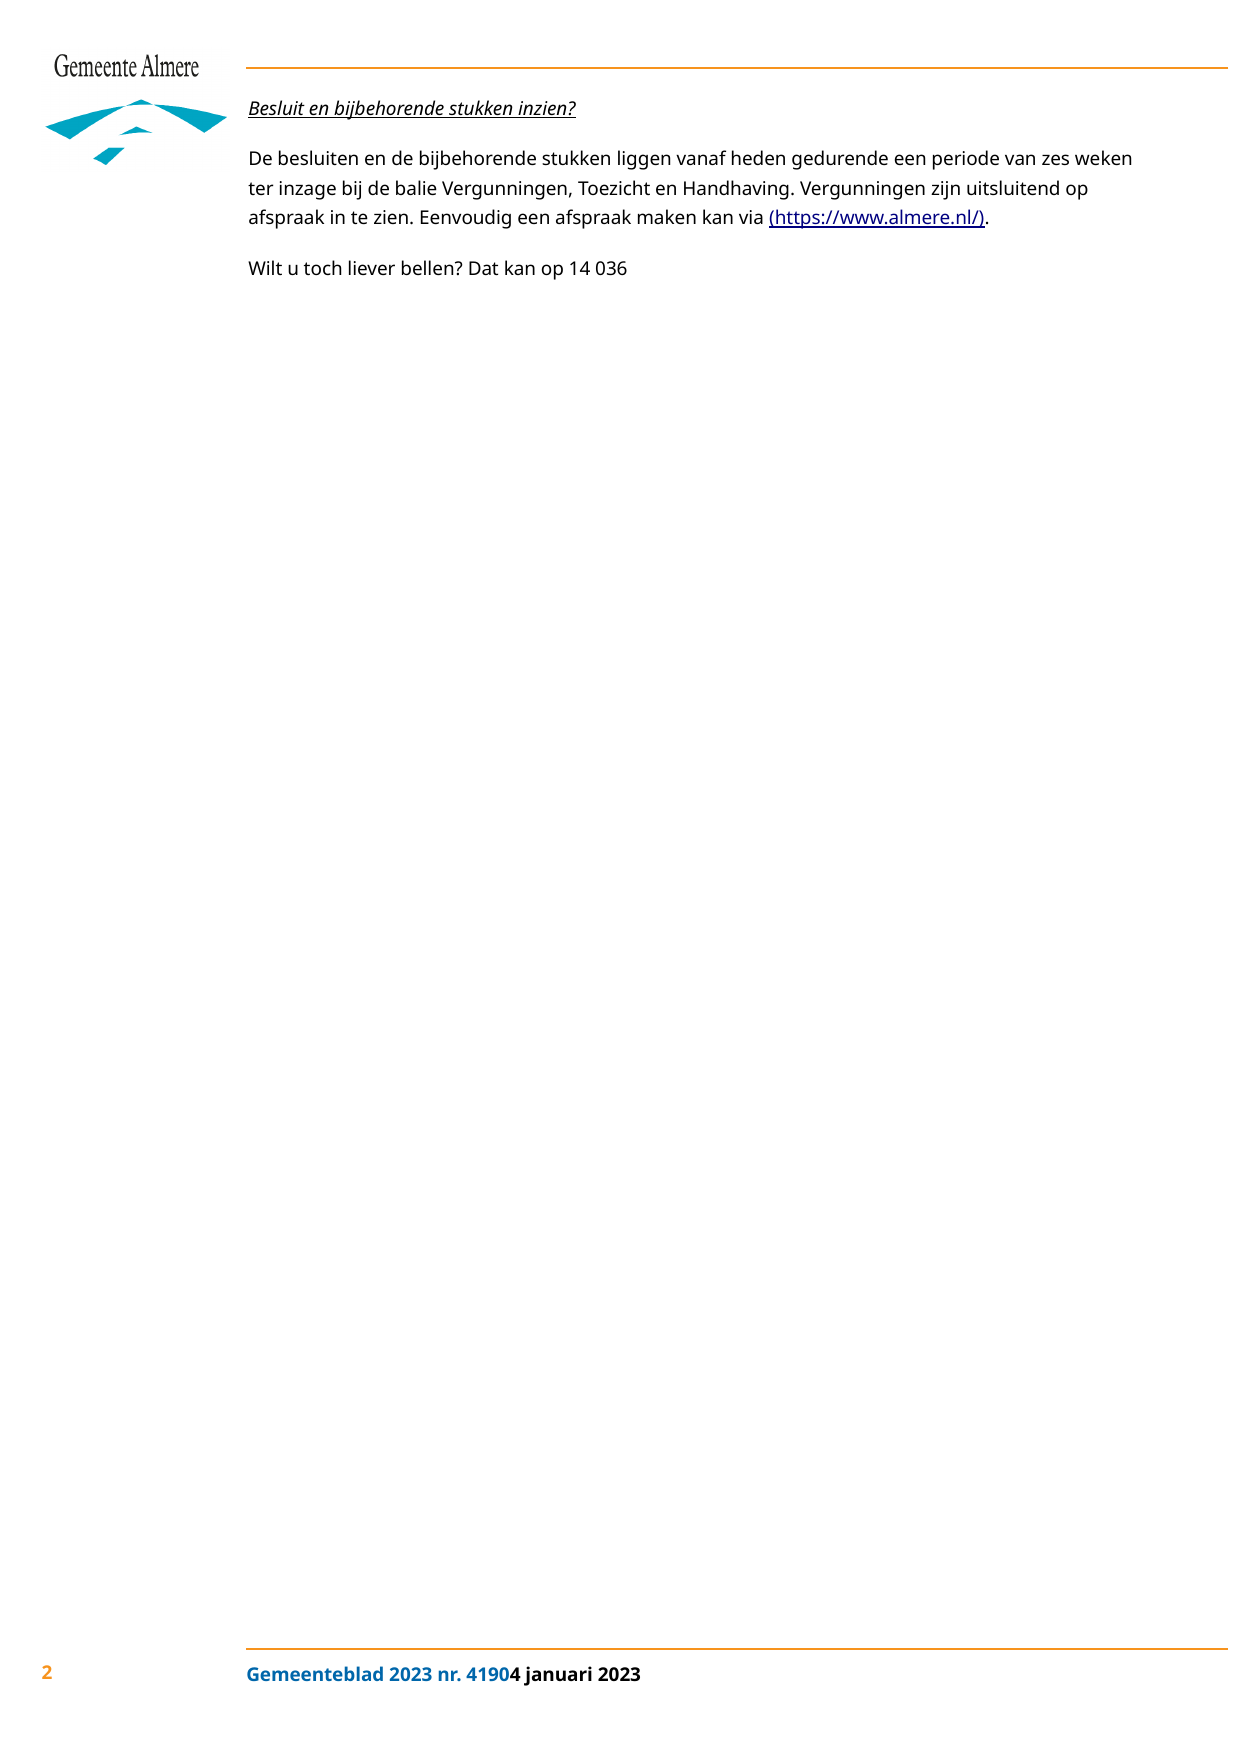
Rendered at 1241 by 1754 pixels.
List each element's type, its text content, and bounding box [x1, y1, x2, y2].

text Wilt u toch liever bellen? Dat kan op 14 036 [248, 255, 1152, 281]
text De besluiten en de bijbehorende stukken liggen vanaf heden gedurende een periode van zes weken ter inzage bij de balie Vergunningen, Toezicht en Handhaving. Vergunningen zijn uitsluitend op afspraak in te zien. Eenvoudig een afspraak maken kan via (https://www.almere.nl/). [248, 145, 1152, 230]
text Besluit en bijbehorende stukken inzien? [248, 95, 1152, 121]
picture [41, 47, 231, 172]
